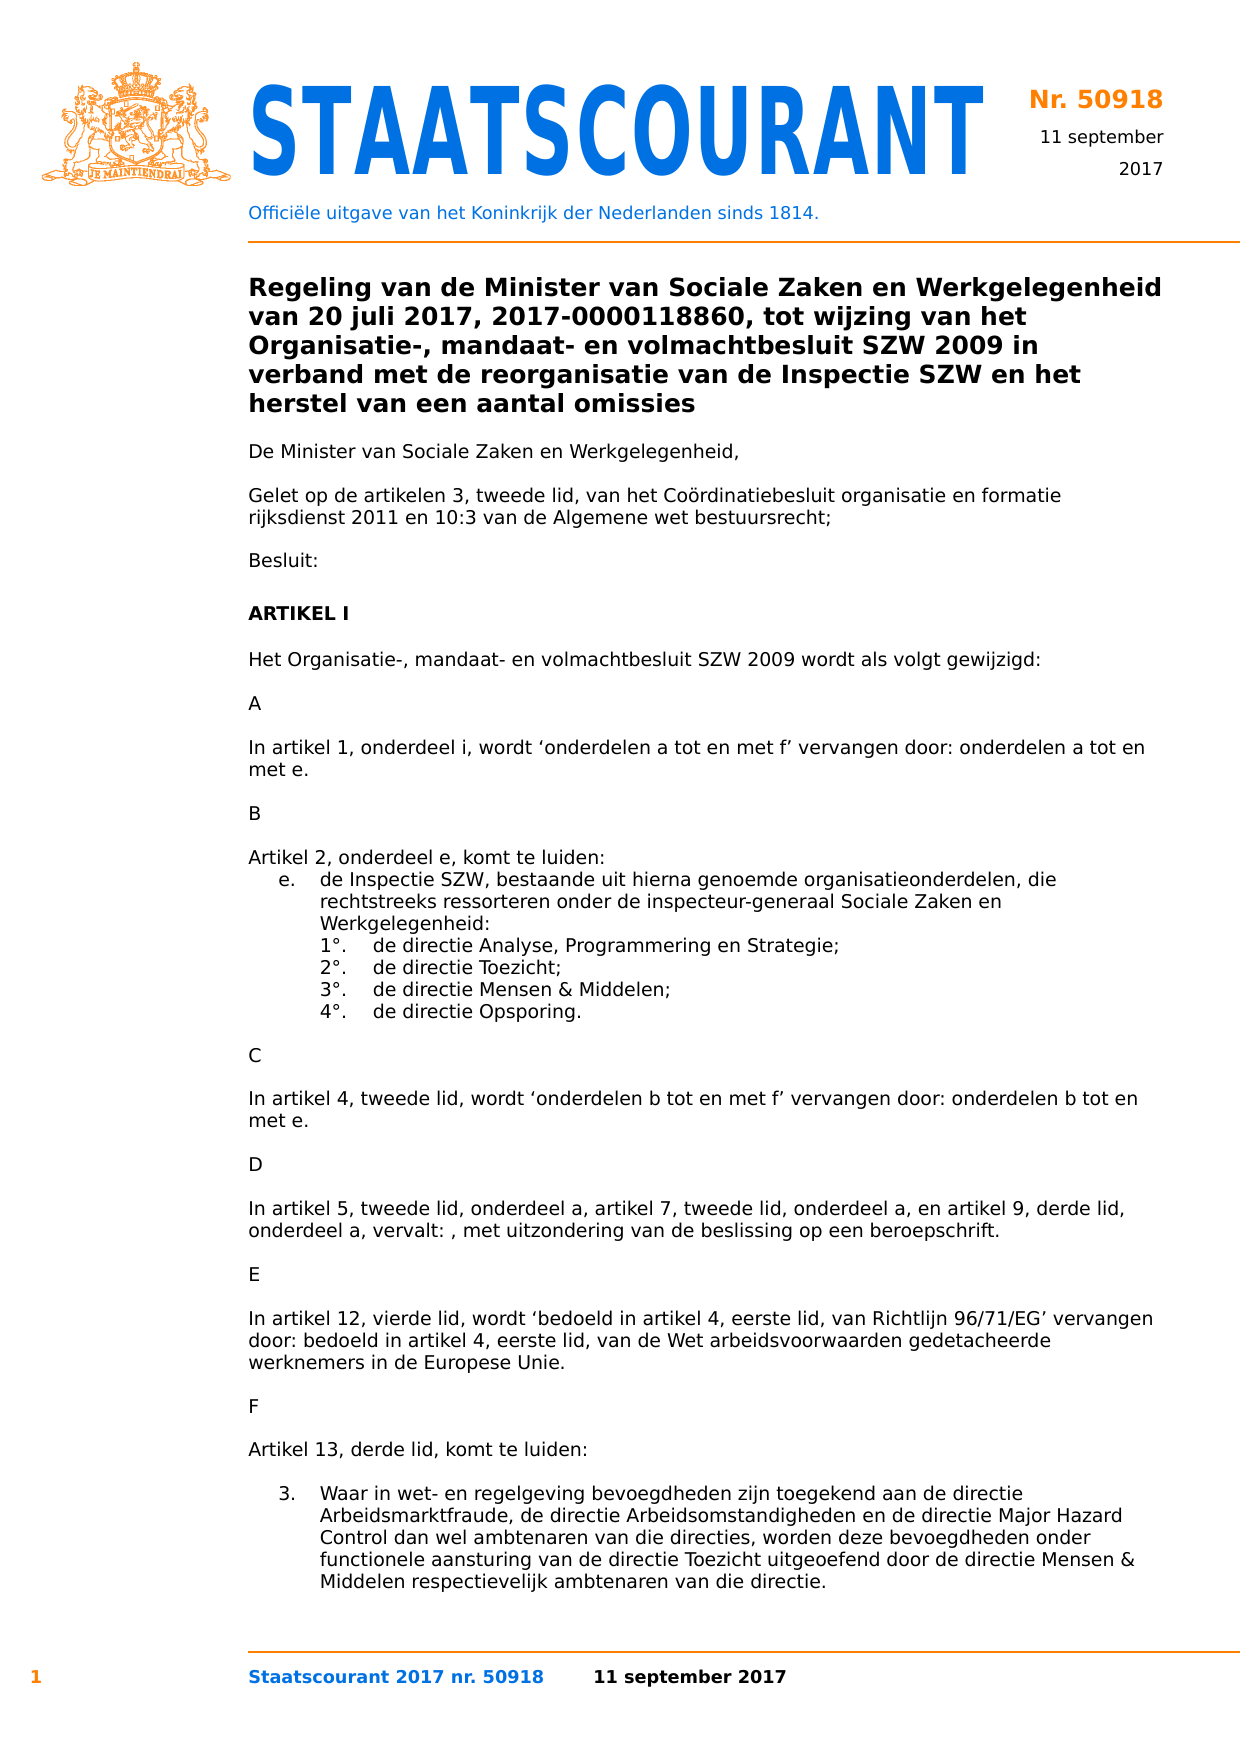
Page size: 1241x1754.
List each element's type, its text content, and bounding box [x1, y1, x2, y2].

text Het Organisatie-, mandaat- en volmachtbesluit SZW 2009 wordt als volgt gewijzigd: [248, 649, 1163, 671]
table_cell 11 september [998, 121, 1240, 153]
text C [248, 1044, 1163, 1066]
subtitle ARTIKEL I [248, 602, 1163, 624]
text Besluit: [248, 550, 1163, 572]
table_cell 2017 [998, 153, 1240, 203]
text In artikel 4, tweede lid, wordt ‘onderdelen b tot en met f’ vervangen door: onderdelen b tot en met e. [248, 1088, 1163, 1132]
text B [248, 803, 1163, 825]
text In artikel 5, tweede lid, onderdeel a, artikel 7, tweede lid, onderdeel a, en artikel 9, derde lid, onderdeel a, vervalt: , met uitzondering van de beslissing op een beroepschrift. [248, 1198, 1163, 1242]
text Artikel 2, onderdeel e, komt te luiden: [248, 847, 1163, 869]
picture [41, 62, 231, 186]
text 3°. de directie Mensen & Middelen; [319, 979, 1163, 1001]
text In artikel 12, vierde lid, wordt ‘bedoeld in artikel 4, eerste lid, van Richtlijn 96/71/EG’ vervangen door: bedoeld in artikel 4, eerste lid, van de Wet arbeidsvoorwaarden gedetacheerde werknemers in de Europese Unie. [248, 1308, 1163, 1374]
table_header [25, 62, 248, 241]
table_cell Officiële uitgave van het Koninkrijk der Nederlanden sinds 1814. [248, 203, 1240, 241]
subtitle Regeling van de Minister van Sociale Zaken en Werkgelegenheid van 20 juli 2017, 2017-0000118860, tot wijzing van het Organisatie-, mandaat- en volmachtbesluit SZW 2009 in verband met de reorganisatie van de Inspectie SZW en het herstel van een aantal omissies [248, 273, 1163, 419]
text Artikel 13, derde lid, komt te luiden: [248, 1439, 1163, 1461]
text De Minister van Sociale Zaken en Werkgelegenheid, [248, 441, 1163, 463]
table_header STAATSCOURANT [248, 62, 998, 203]
text Gelet op de artikelen 3, tweede lid, van het Coördinatiebesluit organisatie en formatie rijksdienst 2011 en 10:3 van de Algemene wet bestuursrecht; [248, 484, 1163, 528]
text E [248, 1264, 1163, 1286]
text 3. Waar in wet- en regelgeving bevoegdheden zijn toegekend aan de directie Arbeidsmarktfraude, de directie Arbeidsomstandigheden en de directie Major Hazard Control dan wel ambtenaren van die directies, worden deze bevoegdheden onder functionele aansturing van de directie Toezicht uitgeoefend door de directie Mensen & Middelen respectievelijk ambtenaren van die directie. [278, 1483, 1163, 1593]
text 2°. de directie Toezicht; [319, 957, 1163, 979]
table_header Nr. 50918 [998, 62, 1240, 121]
text A [248, 693, 1163, 715]
text 1°. de directie Analyse, Programmering en Strategie; [319, 935, 1163, 957]
text F [248, 1396, 1163, 1417]
text 4°. de directie Opsporing. [319, 1001, 1163, 1023]
text D [248, 1154, 1163, 1176]
text e. de Inspectie SZW, bestaande uit hierna genoemde organisatieonderdelen, die rechtstreeks ressorteren onder de inspecteur-generaal Sociale Zaken en Werkgelegenheid: [278, 869, 1163, 935]
text In artikel 1, onderdeel i, wordt ‘onderdelen a tot en met f’ vervangen door: onderdelen a tot en met e. [248, 737, 1163, 781]
